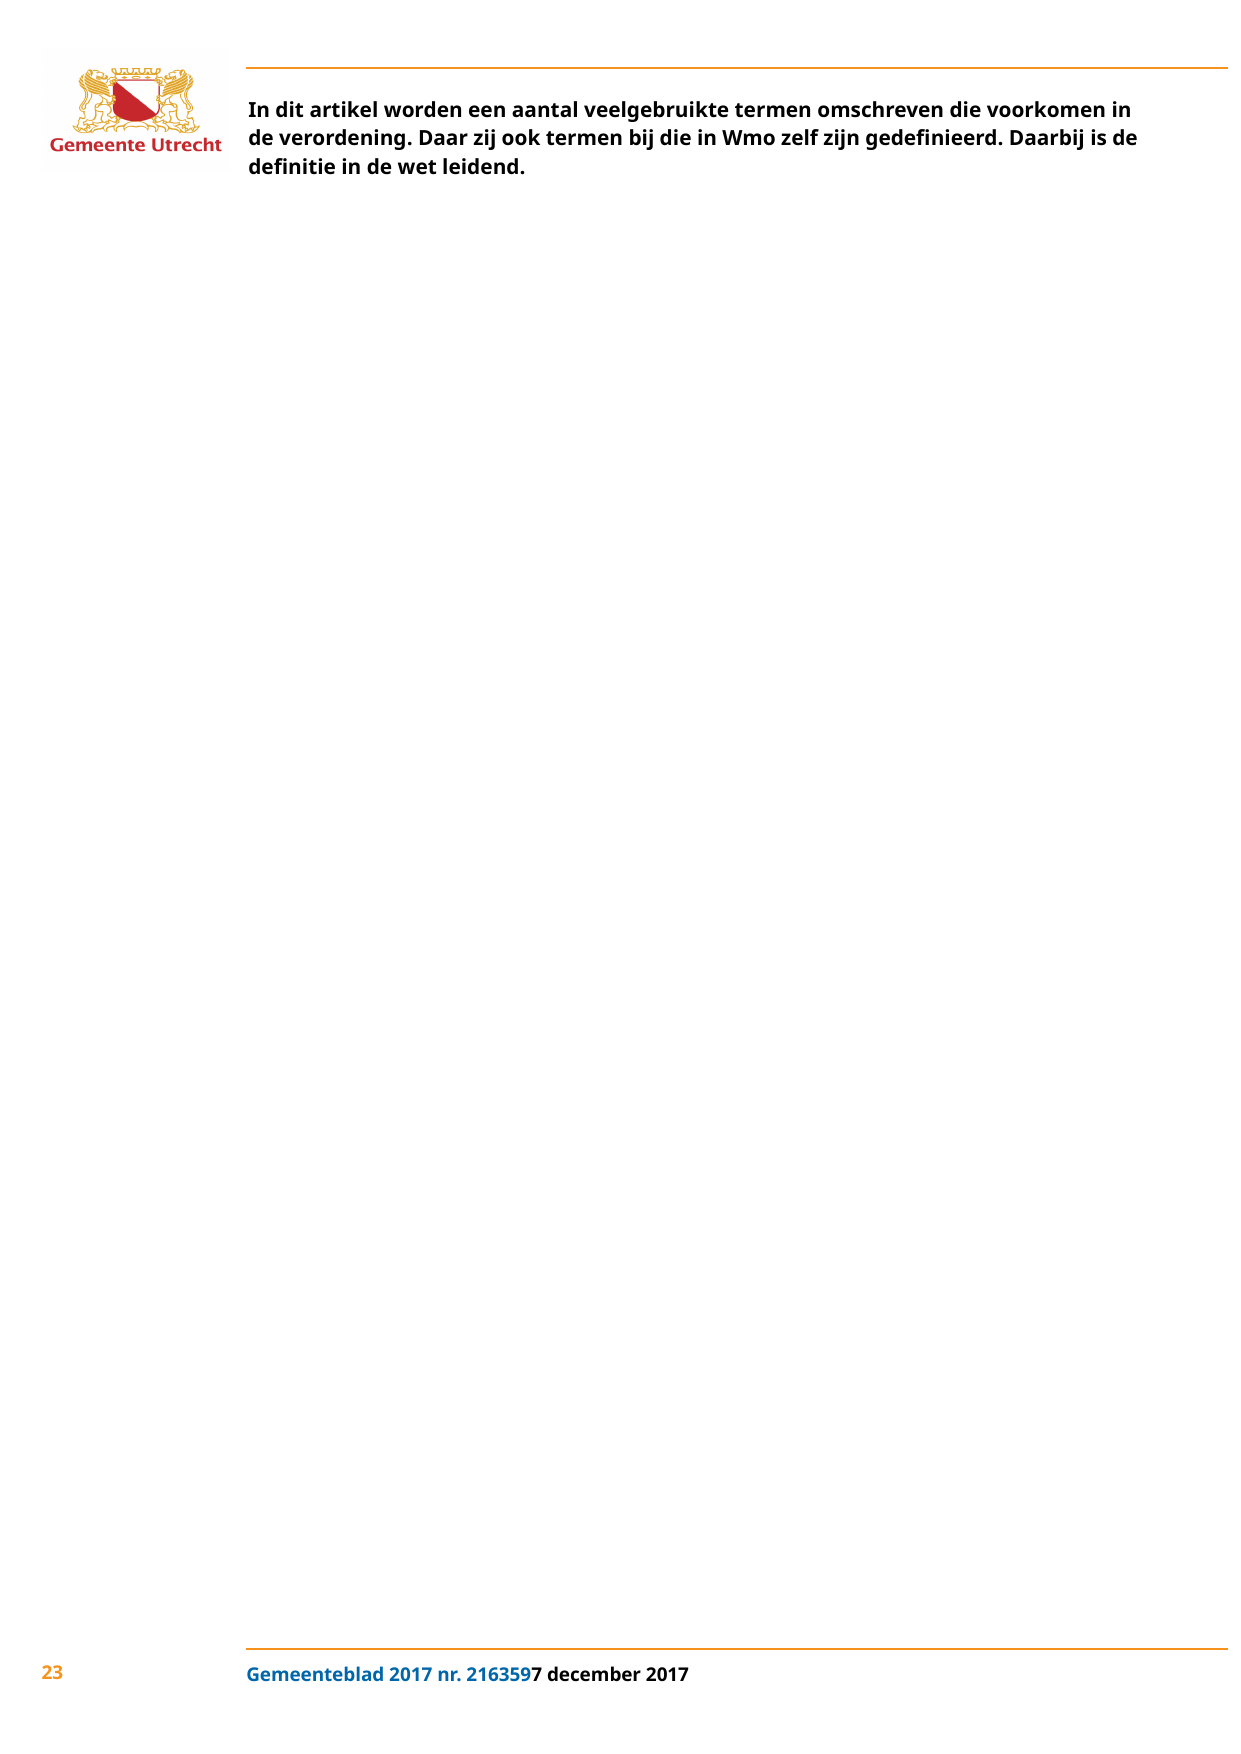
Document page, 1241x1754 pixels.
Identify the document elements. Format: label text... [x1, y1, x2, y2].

text In dit artikel worden een aantal veelgebruikte termen omschreven die voorkomen in de verordening. Daar zij ook termen bij die in Wmo zelf zijn gedefinieerd. Daarbij is de definitie in de wet leidend. [248, 95, 1152, 180]
picture [41, 47, 231, 172]
